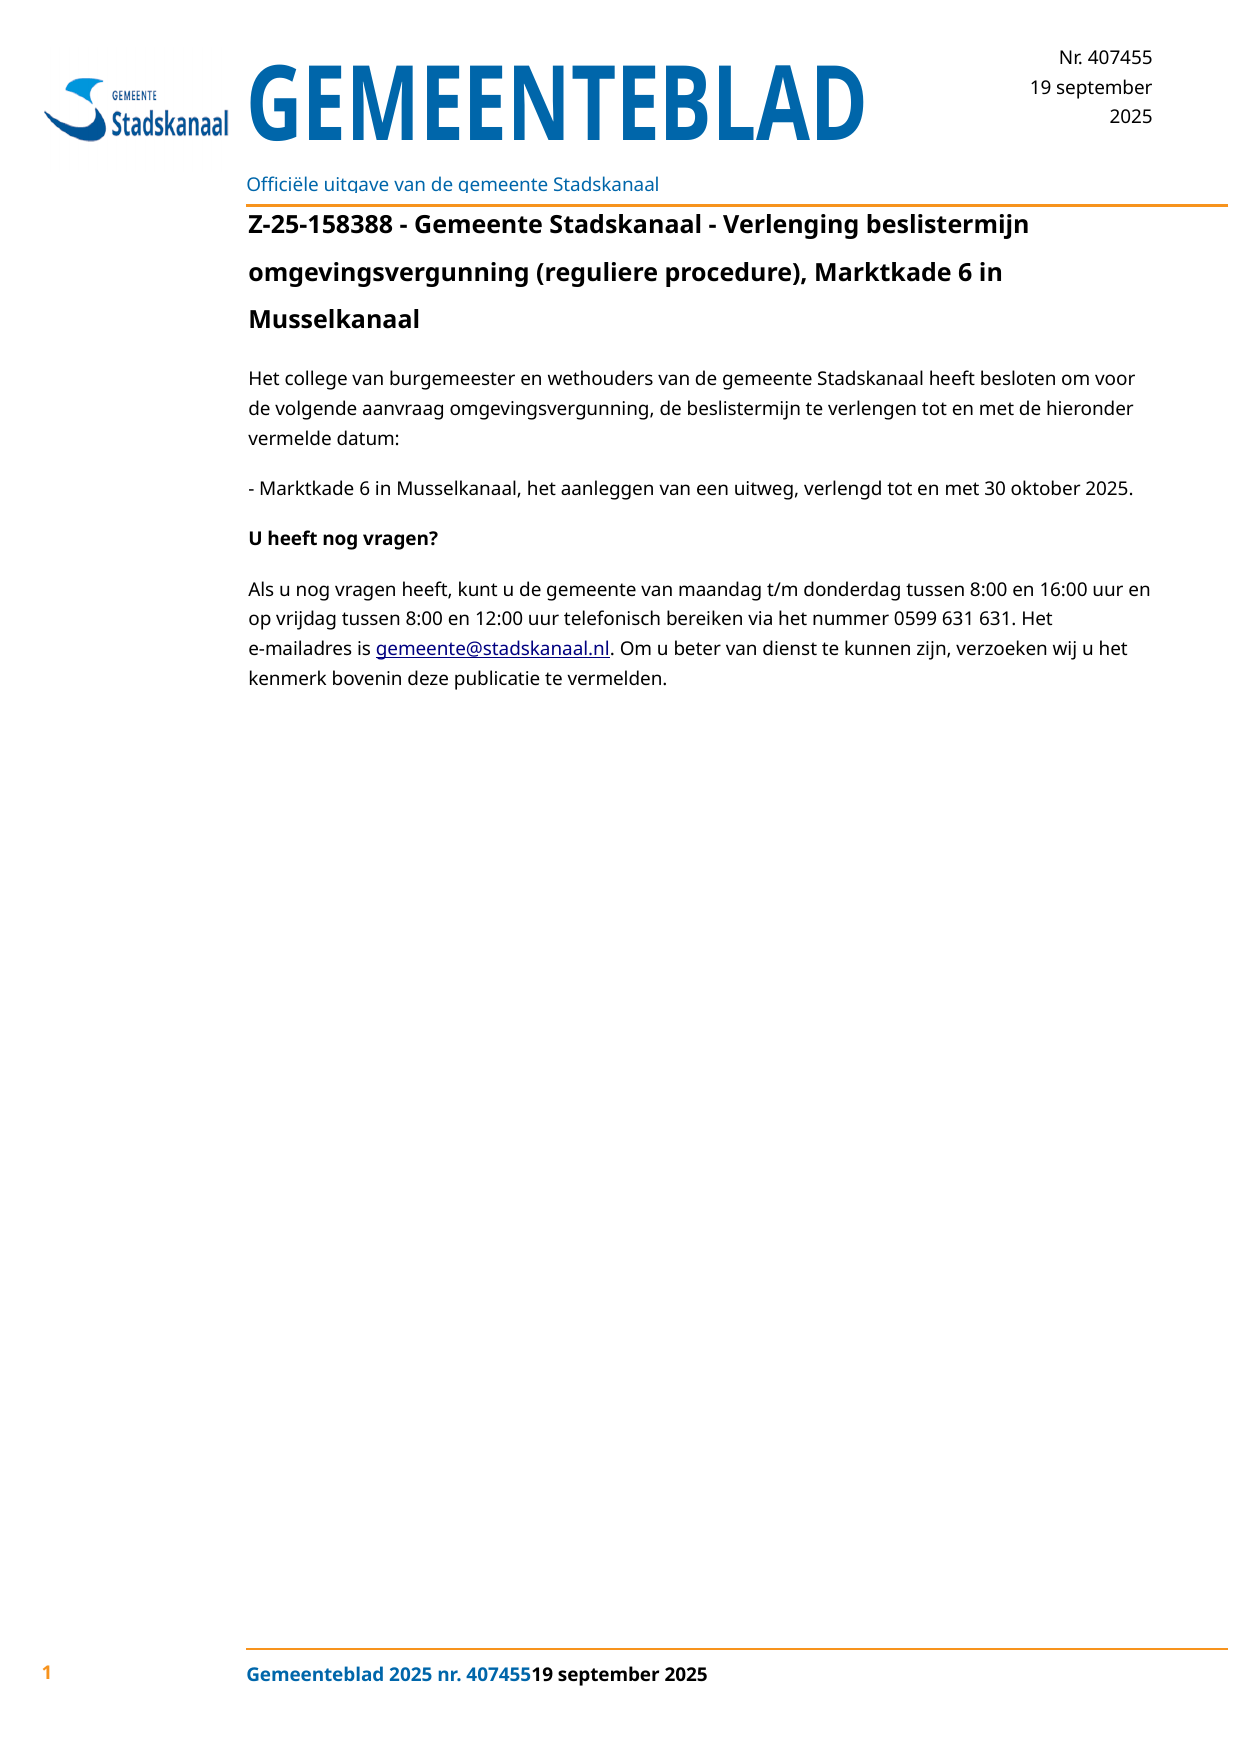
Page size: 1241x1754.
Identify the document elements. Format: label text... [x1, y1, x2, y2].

text U heeft nog vragen? [248, 526, 1152, 551]
text Het college van burgemeester en wethouders van de gemeente Stadskanaal heeft besloten om voor de volgende aanvraag omgevingsvergunning, de beslistermijn te verlengen tot en met de hieronder vermelde datum: [248, 366, 1152, 450]
text - Marktkade 6 in Musselkanaal, het aanleggen van een uitweg, verlengd tot en met 30 oktober 2025. [248, 475, 1152, 501]
text Z-25-158388 - Gemeente Stadskanaal - Verlenging beslistermijn omgevingsvergunning (reguliere procedure), Marktkade 6 in Musselkanaal [248, 207, 1152, 336]
text Als u nog vragen heeft, kunt u de gemeente van maandag t/m donderdag tussen 8:00 en 16:00 uur en op vrijdag tussen 8:00 en 12:00 uur telefonisch bereiken via het nummer 0599 631 631. Het e‑mailadres is gemeente@stadskanaal.nl. Om u beter van dienst te kunnen zijn, verzoeken wij u het kenmerk bovenin deze publicatie te vermelden. [248, 576, 1152, 690]
picture [41, 47, 231, 172]
